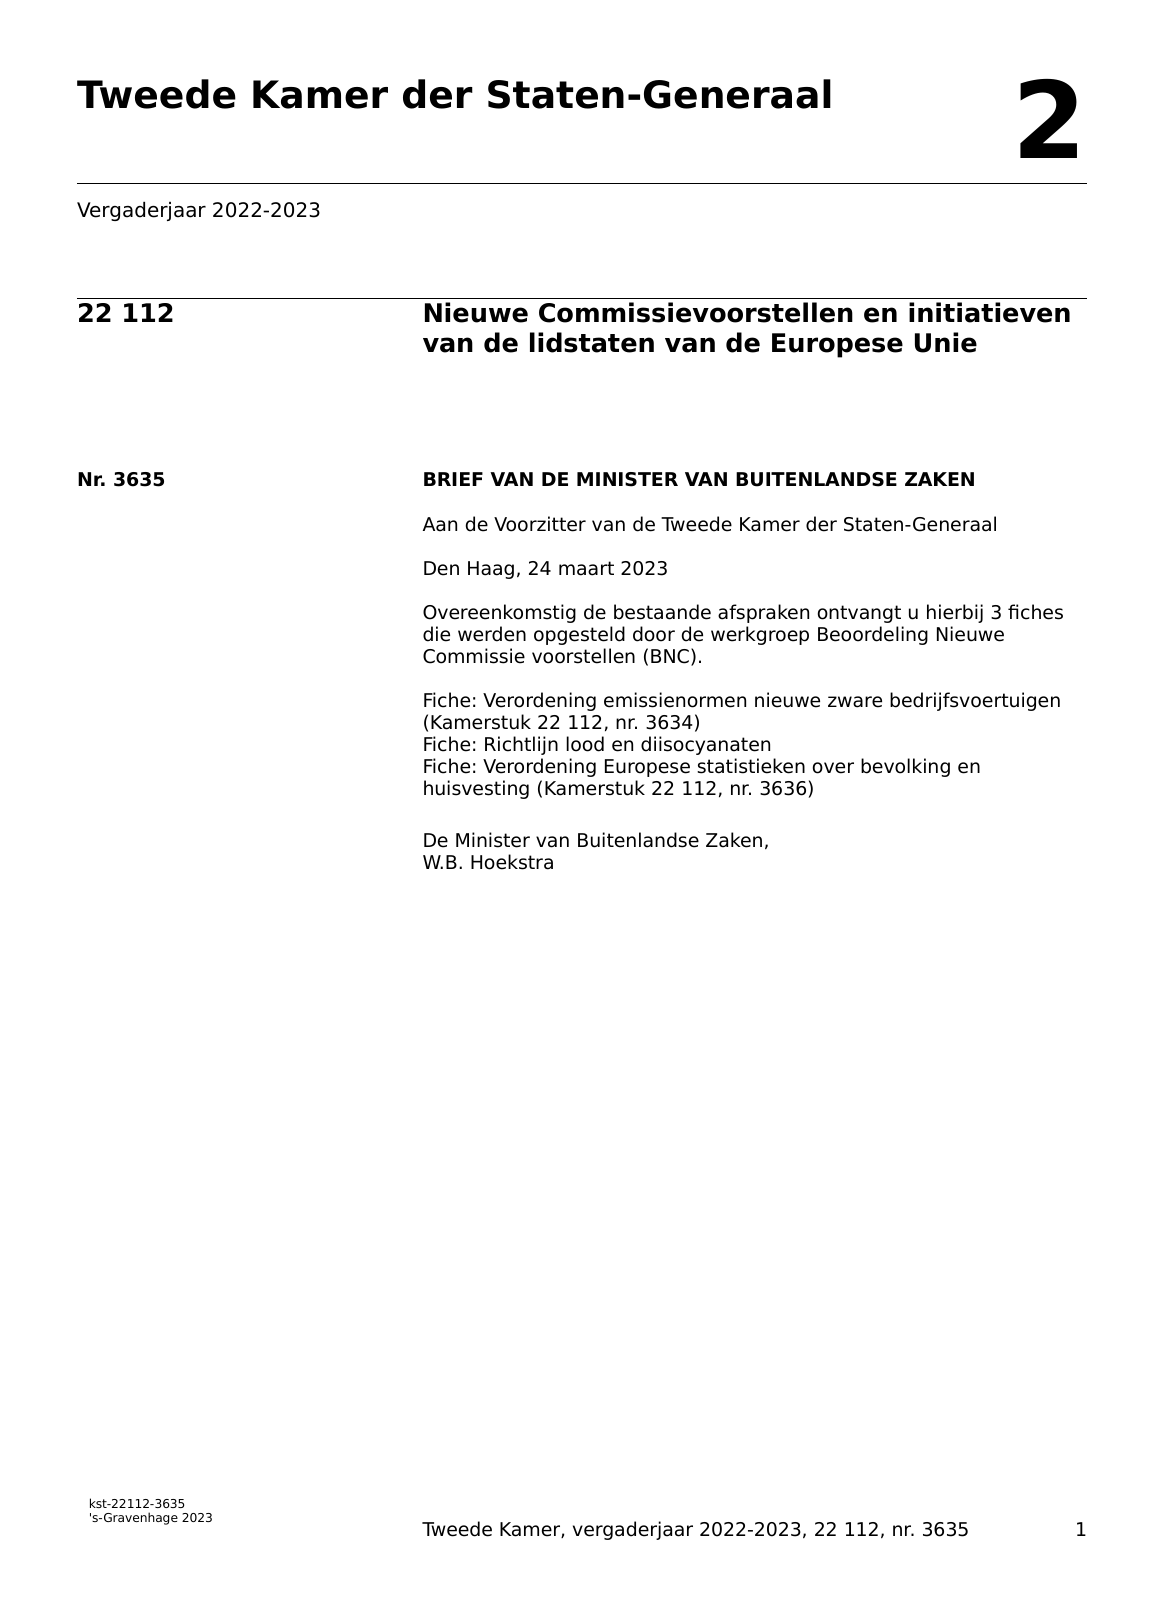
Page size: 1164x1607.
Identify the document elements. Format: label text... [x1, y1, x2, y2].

text 's-Gravenhage 2023 [88, 1511, 323, 1525]
subtitle Nr. 3635 BRIEF VAN DE MINISTER VAN BUITENLANDSE ZAKEN [77, 469, 1087, 491]
text Fiche: Verordening emissienormen nieuwe zware bedrijfsvoertuigen (Kamerstuk 22 112, nr. 3634) [422, 690, 1087, 734]
table_cell Vergaderjaar 2022-2023 [77, 184, 1087, 298]
text kst-22112-3635 [88, 1497, 323, 1511]
text Fiche: Verordening Europese statistieken over bevolking en huisvesting (Kamerstuk 22 112, nr. 3636) [422, 756, 1087, 800]
table_header 2 [886, 59, 1087, 183]
text Overeenkomstig de bestaande afspraken ontvangt u hierbij 3 fiches die werden opgesteld door de werkgroep Beoordeling Nieuwe Commissie voorstellen (BNC). [422, 602, 1087, 668]
text Aan de Voorzitter van de Tweede Kamer der Staten-Generaal [422, 513, 1087, 536]
text De Minister van Buitenlandse Zaken, W.B. Hoekstra [422, 830, 1087, 874]
text Den Haag, 24 maart 2023 [422, 558, 1087, 580]
subtitle 22 112 Nieuwe Commissievoorstellen en initiatieven van de lidstaten van de Europese Unie [77, 299, 1087, 358]
text Fiche: Richtlijn lood en diisocyanaten [422, 734, 1087, 756]
table_header Tweede Kamer der Staten-Generaal [77, 59, 886, 183]
